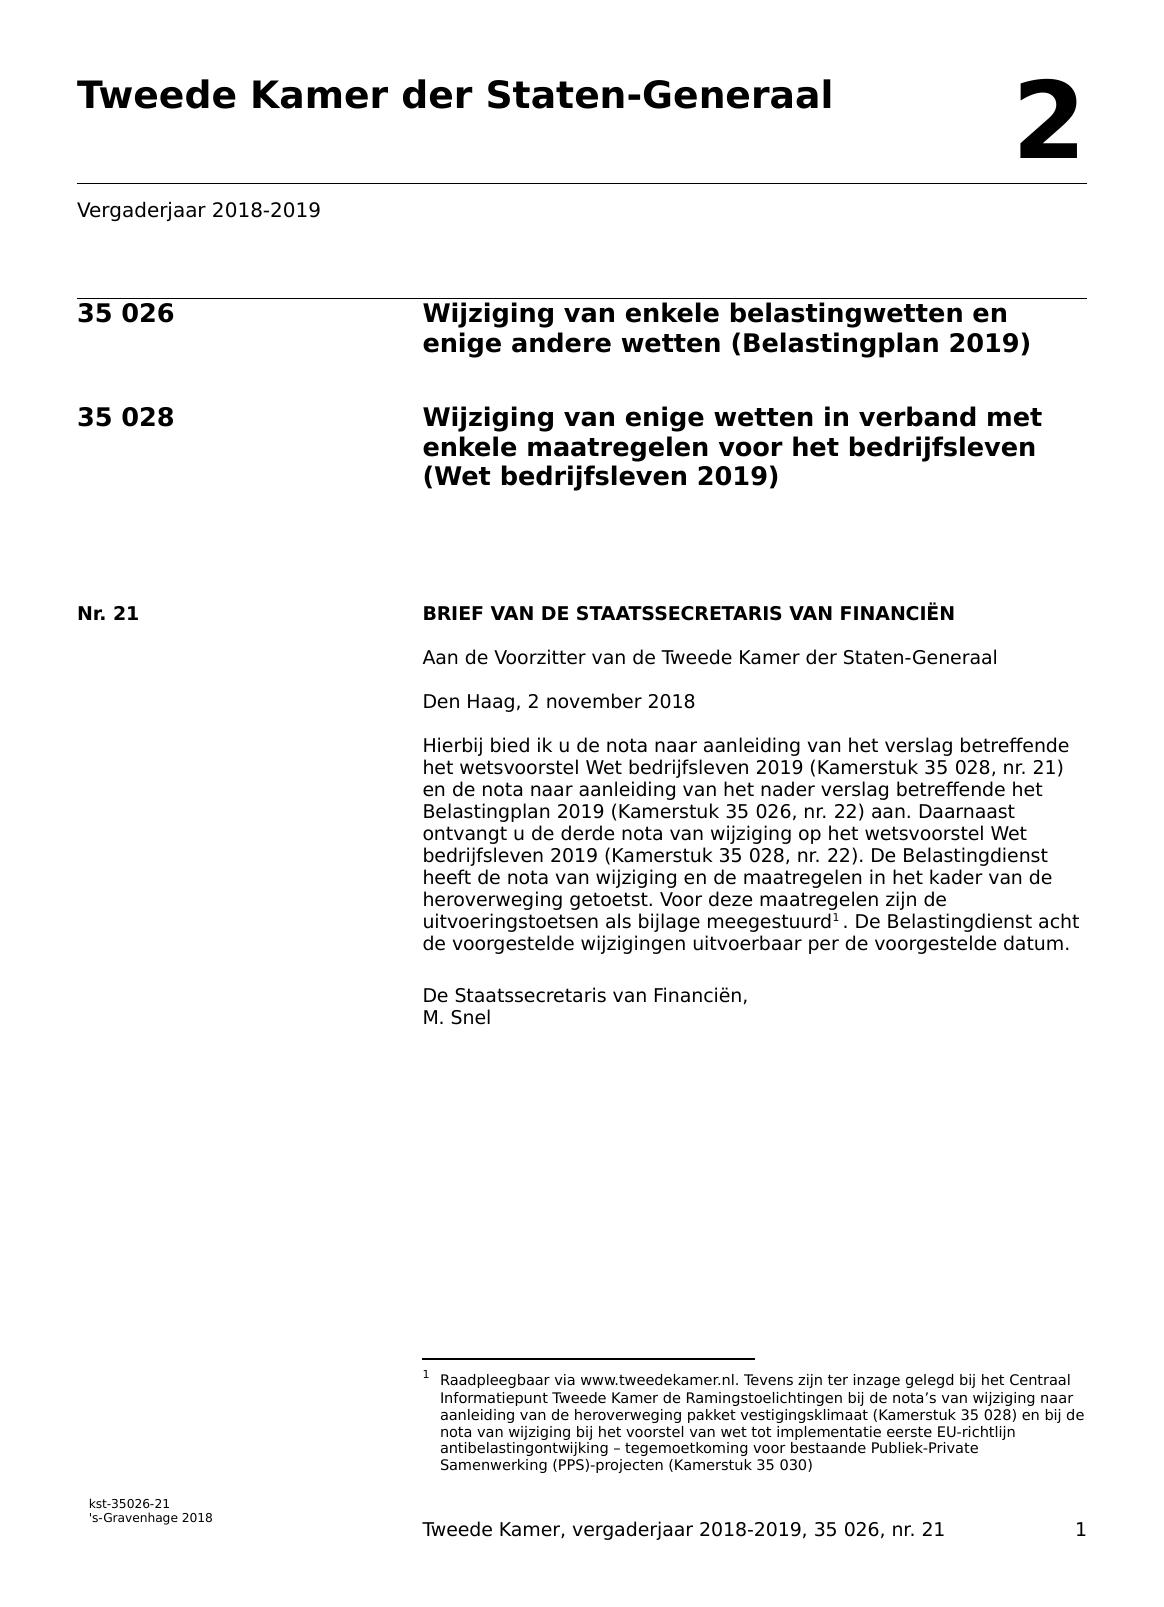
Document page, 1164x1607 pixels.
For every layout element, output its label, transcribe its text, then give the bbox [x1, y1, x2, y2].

table_header Tweede Kamer der Staten-Generaal [77, 59, 886, 183]
text Raadpleegbaar via www.tweedekamer.nl. Tevens zijn ter inzage gelegd bij het Centraal Informatiepunt Tweede Kamer de Ramingstoelichtingen bij de nota’s van wijziging naar aanleiding van de heroverweging pakket vestigingsklimaat (Kamerstuk 35 028) en bij de nota van wijziging bij het voorstel van wet tot implementatie eerste EU-richtlijn antibelastingontwijking – tegemoetkoming voor bestaande Publiek-Private Samenwerking (PPS)-projecten (Kamerstuk 35 030) [422, 1368, 1087, 1474]
text De Staatssecretaris van Financiën, M. Snel [422, 985, 1087, 1029]
subtitle 35 026 Wijziging van enkele belastingwetten en enige andere wetten (Belastingplan 2019) [77, 299, 1087, 358]
subtitle Nr. 21 BRIEF VAN DE STAATSSECRETARIS VAN FINANCIËN [77, 603, 1087, 625]
table_cell Vergaderjaar 2018-2019 [77, 184, 1087, 298]
text 's-Gravenhage 2018 [88, 1511, 323, 1525]
subtitle 35 028 Wijziging van enige wetten in verband met enkele maatregelen voor het bedrijfsleven (Wet bedrijfsleven 2019) [77, 403, 1087, 492]
text Hierbij bied ik u de nota naar aanleiding van het verslag betreffende het wetsvoorstel Wet bedrijfsleven 2019 (Kamerstuk 35 028, nr. 21) en de nota naar aanleiding van het nader verslag betreffende het Belastingplan 2019 (Kamerstuk 35 026, nr. 22) aan. Daarnaast ontvangt u de derde nota van wijziging op het wetsvoorstel Wet bedrijfsleven 2019 (Kamerstuk 35 028, nr. 22). De Belastingdienst heeft de nota van wijziging en de maatregelen in het kader van de heroverweging getoetst. Voor deze maatregelen zijn de uitvoeringstoetsen als bijlage meegestuurd. De Belastingdienst acht de voorgestelde wijzigingen uitvoerbaar per de voorgestelde datum. [422, 735, 1087, 955]
table_header 2 [886, 59, 1087, 183]
text kst-35026-21 [88, 1497, 323, 1511]
text Aan de Voorzitter van de Tweede Kamer der Staten-Generaal [422, 647, 1087, 669]
text Den Haag, 2 november 2018 [422, 691, 1087, 713]
